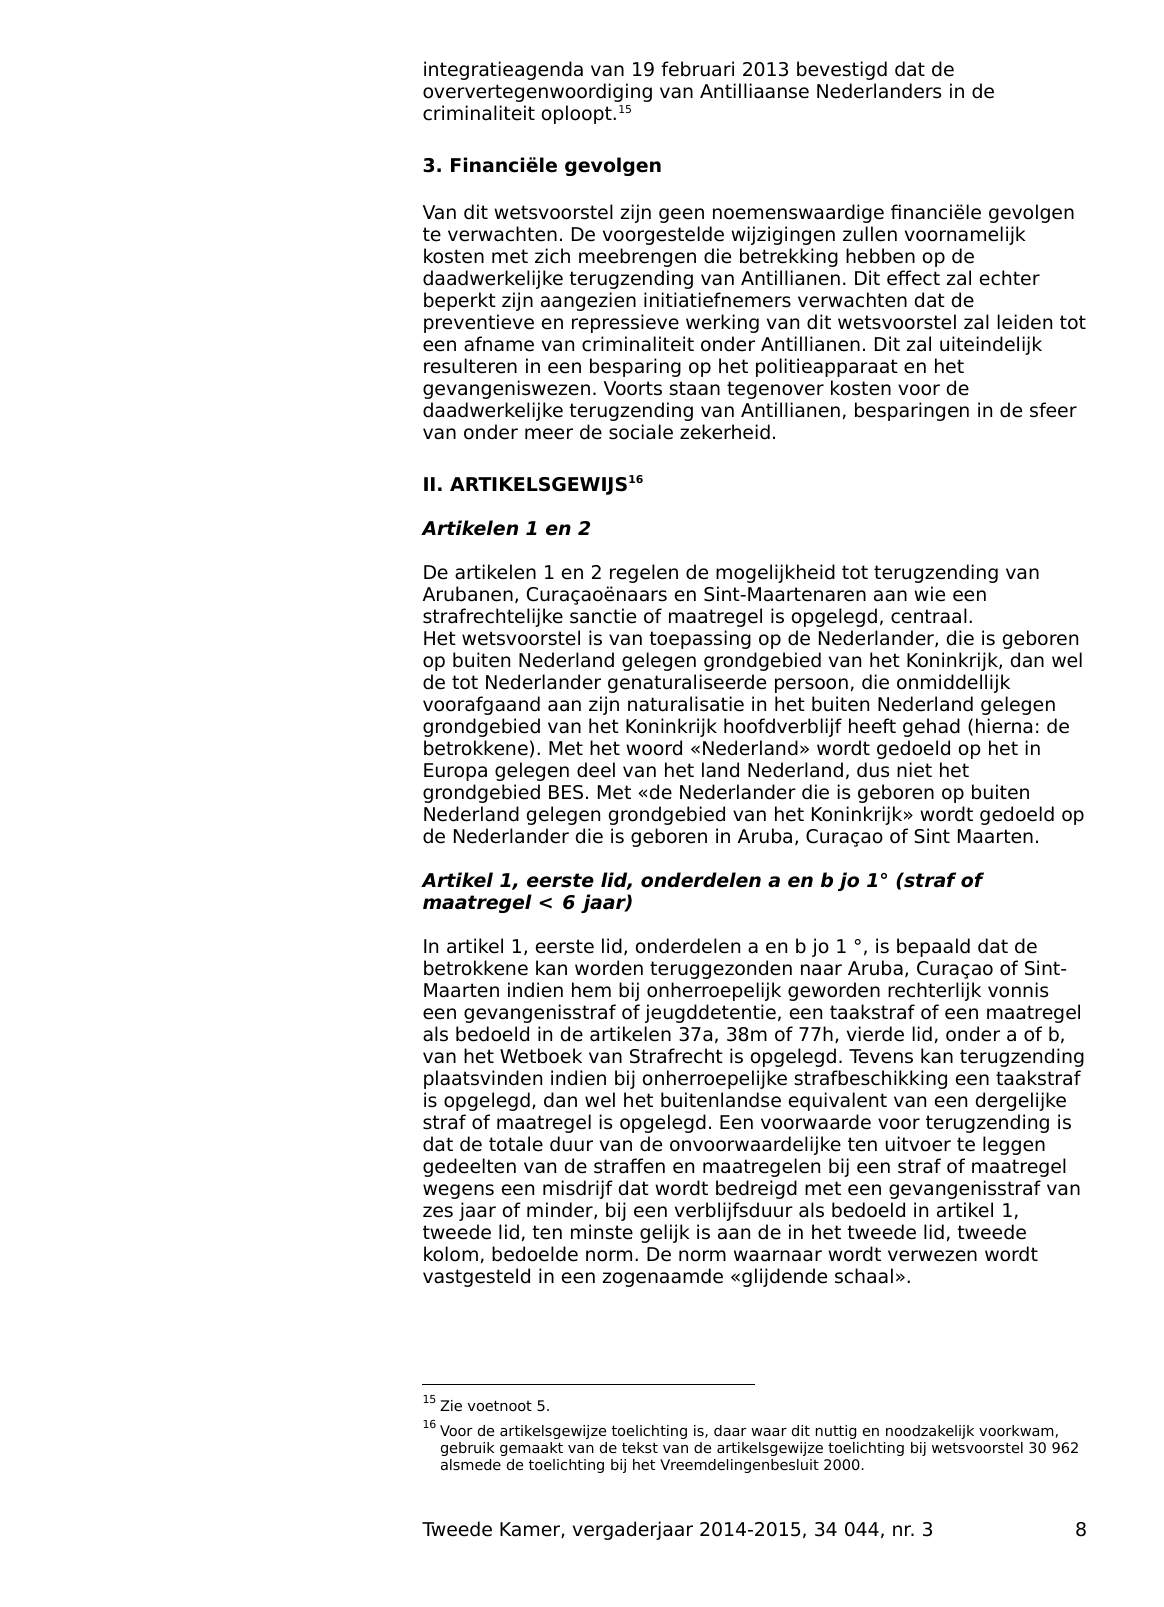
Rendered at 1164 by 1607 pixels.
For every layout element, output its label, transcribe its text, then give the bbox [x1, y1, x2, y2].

subtitle 3. Financiële gevolgen [422, 155, 1087, 177]
text Zie voetnoot 5. [422, 1393, 1087, 1416]
subtitle Artikelen 1 en 2 [422, 518, 1087, 540]
text Van dit wetsvoorstel zijn geen noemenswaardige financiële gevolgen te verwachten. De voorgestelde wijzigingen zullen voornamelijk kosten met zich meebrengen die betrekking hebben op de daadwerkelijke terugzending van Antillianen. Dit effect zal echter beperkt zijn aangezien initiatiefnemers verwachten dat de preventieve en repressieve werking van dit wetsvoorstel zal leiden tot een afname van criminaliteit onder Antillianen. Dit zal uiteindelijk resulteren in een besparing op het politieapparaat en het gevangeniswezen. Voorts staan tegenover kosten voor de daadwerkelijke terugzending van Antillianen, besparingen in de sfeer van onder meer de sociale zekerheid. [422, 202, 1087, 444]
text Het wetsvoorstel is van toepassing op de Nederlander, die is geboren op buiten Nederland gelegen grondgebied van het Koninkrijk, dan wel de tot Nederlander genaturaliseerde persoon, die onmiddellijk voorafgaand aan zijn naturalisatie in het buiten Nederland gelegen grondgebied van het Koninkrijk hoofdverblijf heeft gehad (hierna: de betrokkene). Met het woord «Nederland» wordt gedoeld op het in Europa gelegen deel van het land Nederland, dus niet het grondgebied BES. Met «de Nederlander die is geboren op buiten Nederland gelegen grondgebied van het Koninkrijk» wordt gedoeld op de Nederlander die is geboren in Aruba, Curaçao of Sint Maarten. [422, 628, 1087, 848]
text integratieagenda van 19 februari 2013 bevestigd dat de oververtegenwoordiging van Antilliaanse Nederlanders in de criminaliteit oploopt. [422, 59, 1087, 125]
subtitle Artikel 1, eerste lid, onderdelen a en b jo 1° (straf of maatregel < 6 jaar) [422, 870, 1087, 914]
text De artikelen 1 en 2 regelen de mogelijkheid tot terugzending van Arubanen, Curaçaoënaars en Sint-Maartenaren aan wie een strafrechtelijke sanctie of maatregel is opgelegd, centraal. [422, 562, 1087, 628]
text In artikel 1, eerste lid, onderdelen a en b jo 1 °, is bepaald dat de betrokkene kan worden teruggezonden naar Aruba, Curaçao of Sint-Maarten indien hem bij onherroepelijk geworden rechterlijk vonnis een gevangenisstraf of jeugddetentie, een taakstraf of een maatregel als bedoeld in de artikelen 37a, 38m of 77h, vierde lid, onder a of b, van het Wetboek van Strafrecht is opgelegd. Tevens kan terugzending plaatsvinden indien bij onherroepelijke strafbeschikking een taakstraf is opgelegd, dan wel het buitenlandse equivalent van een dergelijke straf of maatregel is opgelegd. Een voorwaarde voor terugzending is dat de totale duur van de onvoorwaardelijke ten uitvoer te leggen gedeelten van de straffen en maatregelen bij een straf of maatregel wegens een misdrijf dat wordt bedreigd met een gevangenisstraf van zes jaar of minder, bij een verblijfsduur als bedoeld in artikel 1, tweede lid, ten minste gelijk is aan de in het tweede lid, tweede kolom, bedoelde norm. De norm waarnaar wordt verwezen wordt vastgesteld in een zogenaamde «glijdende schaal». [422, 936, 1087, 1288]
text Voor de artikelsgewijze toelichting is, daar waar dit nuttig en noodzakelijk voorkwam, gebruik gemaakt van de tekst van de artikelsgewijze toelichting bij wetsvoorstel 30 962 alsmede de toelichting bij het Vreemdelingenbesluit 2000. [422, 1418, 1087, 1474]
subtitle II. ARTIKELSGEWIJS [422, 474, 1087, 496]
